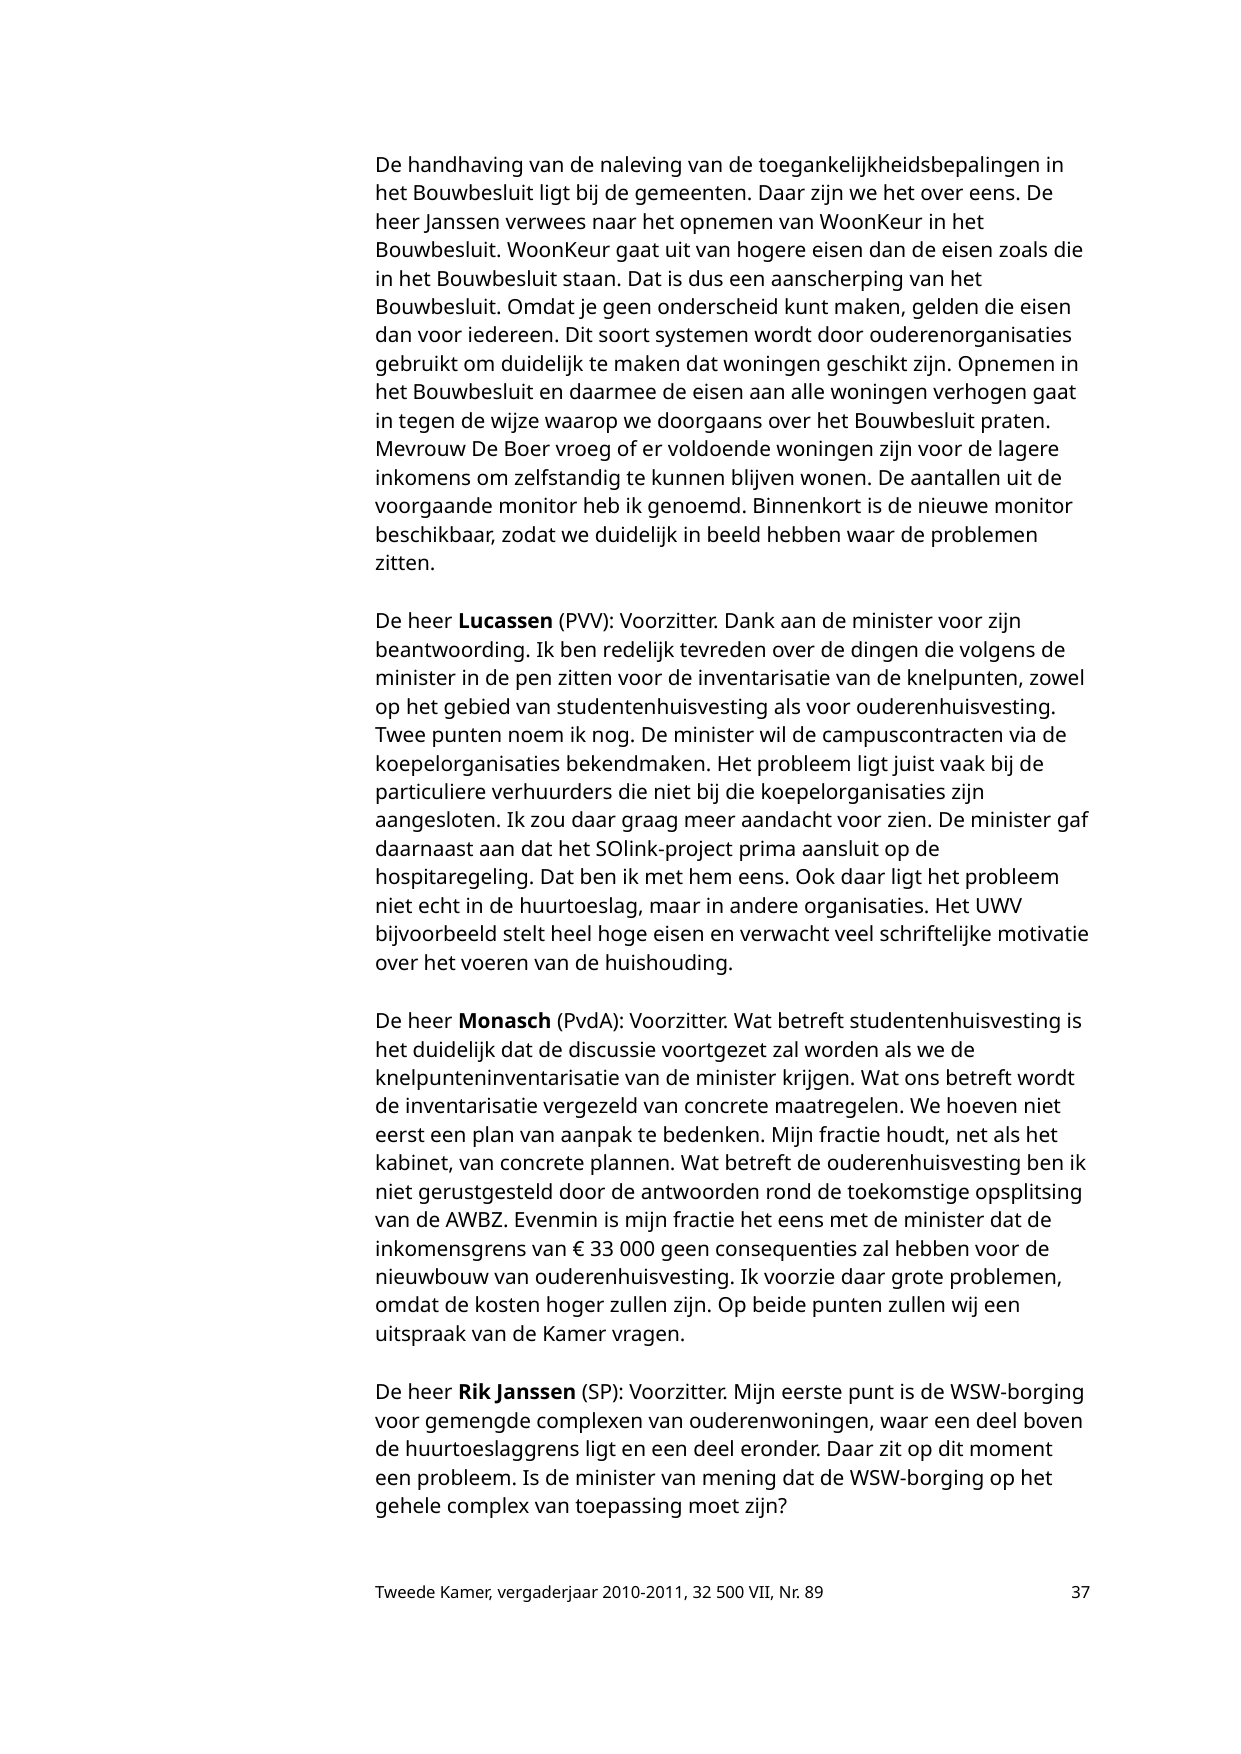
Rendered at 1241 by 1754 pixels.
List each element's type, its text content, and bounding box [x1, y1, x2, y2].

text De heer Monasch (PvdA): Voorzitter. Wat betreft studentenhuisvesting is het duidelijk dat de discussie voortgezet zal worden als we de knelpunteninventarisatie van de minister krijgen. Wat ons betreft wordt de inventarisatie vergezeld van concrete maatregelen. We hoeven niet eerst een plan van aanpak te bedenken. Mijn fractie houdt, net als het kabinet, van concrete plannen. Wat betreft de ouderenhuisvesting ben ik niet gerustgesteld door de antwoorden rond de toekomstige opsplitsing van de AWBZ. Evenmin is mijn fractie het eens met de minister dat de inkomensgrens van € 33 000 geen consequenties zal hebben voor de nieuwbouw van ouderenhuisvesting. Ik voorzie daar grote problemen, omdat de kosten hoger zullen zijn. Op beide punten zullen wij een uitspraak van de Kamer vragen. [375, 1006, 1090, 1347]
text De heer Lucassen (PVV): Voorzitter. Dank aan de minister voor zijn beantwoording. Ik ben redelijk tevreden over de dingen die volgens de minister in de pen zitten voor de inventarisatie van de knelpunten, zowel op het gebied van studentenhuisvesting als voor ouderenhuisvesting. Twee punten noem ik nog. De minister wil de campuscontracten via de koepelorganisaties bekendmaken. Het probleem ligt juist vaak bij de particuliere verhuurders die niet bij die koepelorganisaties zijn aangesloten. Ik zou daar graag meer aandacht voor zien. De minister gaf daarnaast aan dat het SOlink-project prima aansluit op de hospitaregeling. Dat ben ik met hem eens. Ook daar ligt het probleem niet echt in de huurtoeslag, maar in andere organisaties. Het UWV bijvoorbeeld stelt heel hoge eisen en verwacht veel schriftelijke motivatie over het voeren van de huishouding. [375, 607, 1090, 976]
text De handhaving van de naleving van de toegankelijkheidsbepalingen in het Bouwbesluit ligt bij de gemeenten. Daar zijn we het over eens. De heer Janssen verwees naar het opnemen van WoonKeur in het Bouwbesluit. WoonKeur gaat uit van hogere eisen dan de eisen zoals die in het Bouwbesluit staan. Dat is dus een aanscherping van het Bouwbesluit. Omdat je geen onderscheid kunt maken, gelden die eisen dan voor iedereen. Dit soort systemen wordt door ouderenorganisaties gebruikt om duidelijk te maken dat woningen geschikt zijn. Opnemen in het Bouwbesluit en daarmee de eisen aan alle woningen verhogen gaat in tegen de wijze waarop we doorgaans over het Bouwbesluit praten. [375, 150, 1090, 434]
text Mevrouw De Boer vroeg of er voldoende woningen zijn voor de lagere inkomens om zelfstandig te kunnen blijven wonen. De aantallen uit de voorgaande monitor heb ik genoemd. Binnenkort is de nieuwe monitor beschikbaar, zodat we duidelijk in beeld hebben waar de problemen zitten. [375, 434, 1090, 577]
text De heer Rik Janssen (SP): Voorzitter. Mijn eerste punt is de WSW-borging voor gemengde complexen van ouderenwoningen, waar een deel boven de huurtoeslaggrens ligt en een deel eronder. Daar zit op dit moment een probleem. Is de minister van mening dat de WSW-borging op het gehele complex van toepassing moet zijn? [375, 1377, 1090, 1520]
